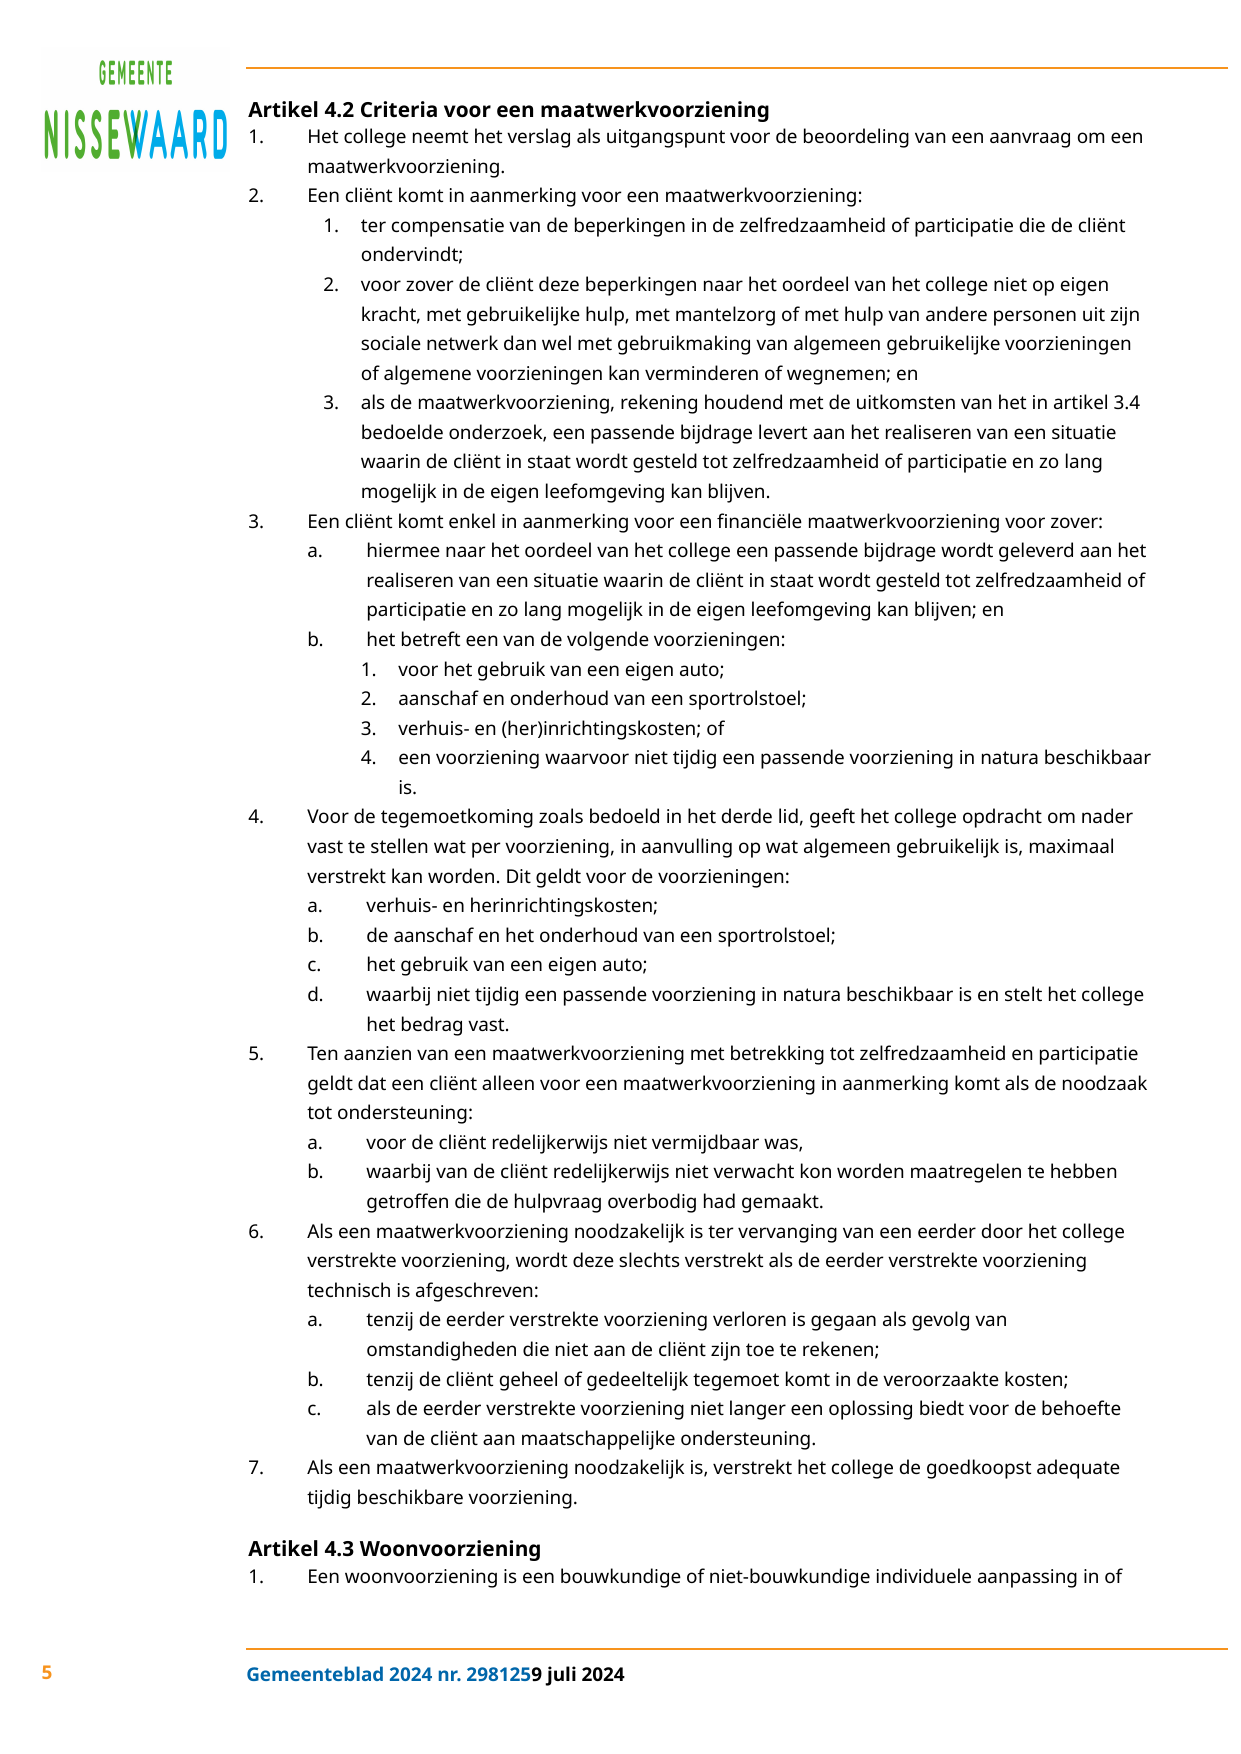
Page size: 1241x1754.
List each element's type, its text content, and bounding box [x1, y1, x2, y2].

list de aanschaf en het onderhoud van een sportrolstoel; [307, 922, 1152, 948]
list waarbij van de cliënt redelijkerwijs niet verwacht kon worden maatregelen te hebben getroffen die de hulpvraag overbodig had gemaakt. [307, 1159, 1152, 1214]
list als de eerder verstrekte voorziening niet langer een oplossing biedt voor de behoefte van de cliënt aan maatschappelijke ondersteuning. [307, 1395, 1152, 1451]
list hiermee naar het oordeel van het college een passende bijdrage wordt geleverd aan het realiseren van een situatie waarin de cliënt in staat wordt gesteld tot zelfredzaamheid of participatie en zo lang mogelijk in de eigen leefomgeving kan blijven; en [307, 537, 1152, 622]
list ter compensatie van de beperkingen in de zelfredzaamheid of participatie die de cliënt ondervindt; [323, 212, 1152, 267]
list Als een maatwerkvoorziening noodzakelijk is ter vervanging van een eerder door het college verstrekte voorziening, wordt deze slechts verstrekt als de eerder verstrekte voorziening technisch is afgeschreven: [248, 1218, 1152, 1303]
list waarbij niet tijdig een passende voorziening in natura beschikbaar is en stelt het college het bedrag vast. [307, 981, 1152, 1036]
list als de maatwerkvoorziening, rekening houdend met de uitkomsten van het in artikel 3.4 bedoelde onderzoek, een passende bijdrage levert aan het realiseren van een situatie waarin de cliënt in staat wordt gesteld tot zelfredzaamheid of participatie en zo lang mogelijk in de eigen leefomgeving kan blijven. [323, 389, 1152, 504]
list een voorziening waarvoor niet tijdig een passende voorziening in natura beschikbaar is. [361, 744, 1152, 800]
list Het college neemt het verslag als uitgangspunt voor de beoordeling van een aanvraag om een maatwerkvoorziening. [248, 123, 1152, 178]
list tenzij de cliënt geheel of gedeeltelijk tegemoet komt in de veroorzaakte kosten; [307, 1366, 1152, 1391]
list Een woonvoorziening is een bouwkundige of niet-bouwkundige individuele aanpassing in of [248, 1563, 1152, 1589]
list voor het gebruik van een eigen auto; [361, 656, 1152, 681]
list tenzij de eerder verstrekte voorziening verloren is gegaan als gevolg van omstandigheden die niet aan de cliënt zijn toe te rekenen; [307, 1307, 1152, 1362]
list Als een maatwerkvoorziening noodzakelijk is, verstrekt het college de goedkoopst adequate tijdig beschikbare voorziening. [248, 1454, 1152, 1510]
text Artikel 4.3 Woonvoorziening [248, 1534, 1152, 1563]
list voor de cliënt redelijkerwijs niet vermijdbaar was, [307, 1129, 1152, 1155]
list aanschaf en onderhoud van een sportrolstoel; [361, 685, 1152, 711]
list het gebruik van een eigen auto; [307, 952, 1152, 977]
list Een cliënt komt in aanmerking voor een maatwerkvoorziening: [248, 182, 1152, 208]
text Artikel 4.2 Criteria voor een maatwerkvoorziening [248, 95, 1152, 123]
list voor zover de cliënt deze beperkingen naar het oordeel van het college niet op eigen kracht, met gebruikelijke hulp, met mantelzorg of met hulp van andere personen uit zijn sociale netwerk dan wel met gebruikmaking van algemeen gebruikelijke voorzieningen of algemene voorzieningen kan verminderen of wegnemen; en [323, 271, 1152, 386]
list Een cliënt komt enkel in aanmerking voor een financiële maatwerkvoorziening voor zover: [248, 508, 1152, 533]
list Voor de tegemoetkoming zoals bedoeld in het derde lid, geeft het college opdracht om nader vast te stellen wat per voorziening, in aanvulling op wat algemeen gebruikelijk is, maximaal verstrekt kan worden. Dit geldt voor de voorzieningen: [248, 804, 1152, 888]
picture [41, 47, 231, 172]
list verhuis- en (her)inrichtingskosten; of [361, 715, 1152, 741]
list Ten aanzien van een maatwerkvoorziening met betrekking tot zelfredzaamheid en participatie geldt dat een cliënt alleen voor een maatwerkvoorziening in aanmerking komt als de noodzaak tot ondersteuning: [248, 1040, 1152, 1125]
list verhuis- en herinrichtingskosten; [307, 892, 1152, 918]
list het betreft een van de volgende voorzieningen: [307, 626, 1152, 652]
